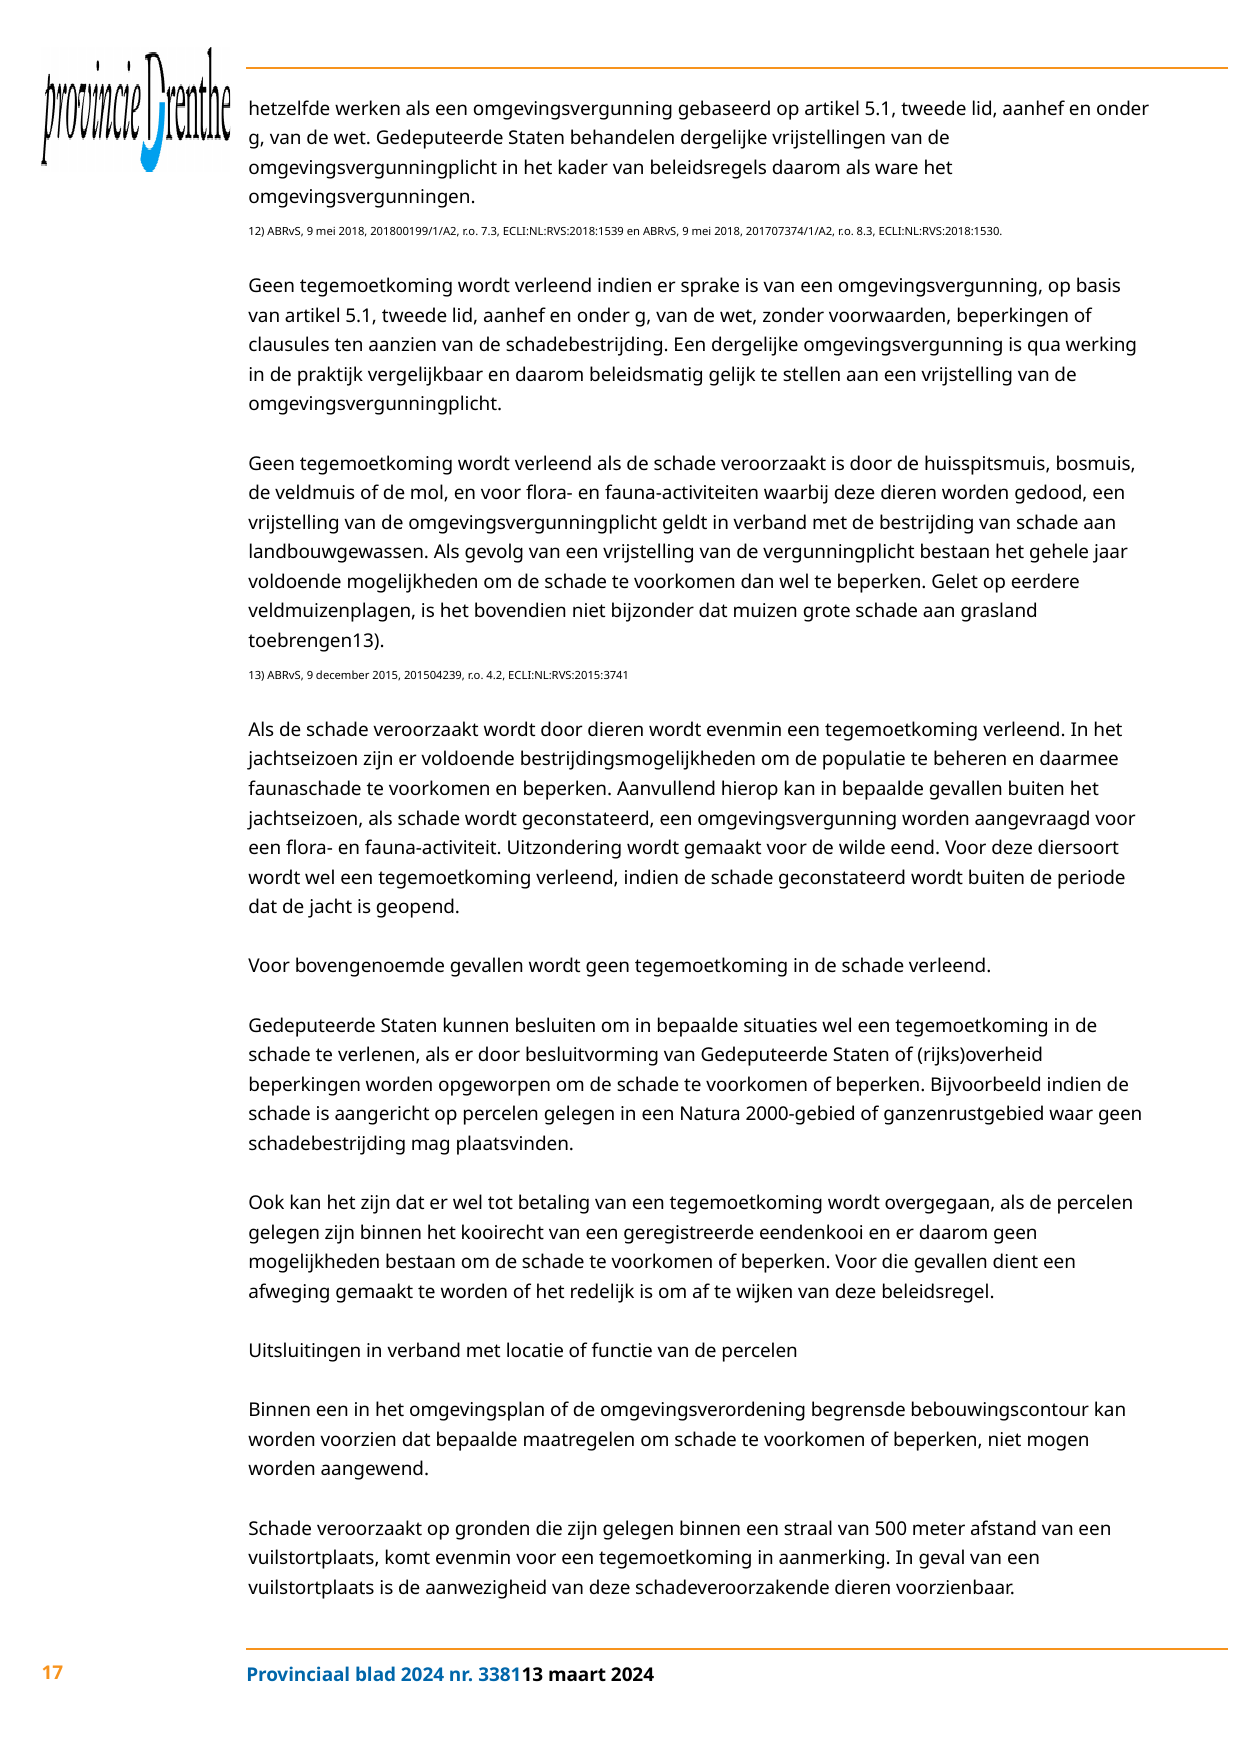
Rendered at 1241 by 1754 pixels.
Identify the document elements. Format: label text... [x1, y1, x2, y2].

text Ook kan het zijn dat er wel tot betaling van een tegemoetkoming wordt overgegaan, als de percelen gelegen zijn binnen het kooirecht van een geregistreerde eendenkooi en er daarom geen mogelijkheden bestaan om de schade te voorkomen of beperken. Voor die gevallen dient een afweging gemaakt te worden of het redelijk is om af te wijken van deze beleidsregel. [248, 1189, 1152, 1304]
text Als de schade veroorzaakt wordt door dieren wordt evenmin een tegemoetkoming verleend. In het jachtseizoen zijn er voldoende bestrijdingsmogelijkheden om de populatie te beheren en daarmee faunaschade te voorkomen en beperken. Aanvullend hierop kan in bepaalde gevallen buiten het jachtseizoen, als schade wordt geconstateerd, een omgevingsvergunning worden aangevraagd voor een flora- en fauna-activiteit. Uitzondering wordt gemaakt voor de wilde eend. Voor deze diersoort wordt wel een tegemoetkoming verleend, indien de schade geconstateerd wordt buiten de periode dat de jacht is geopend. [248, 716, 1152, 919]
text Binnen een in het omgevingsplan of de omgevingsverordening begrensde bebouwingscontour kan worden voorzien dat bepaalde maatregelen om schade te voorkomen of beperken, niet mogen worden aangewend. [248, 1396, 1152, 1481]
text Gedeputeerde Staten kunnen besluiten om in bepaalde situaties wel een tegemoetkoming in de schade te verlenen, als er door besluitvorming van Gedeputeerde Staten of (rijks)overheid beperkingen worden opgeworpen om de schade te voorkomen of beperken. Bijvoorbeeld indien de schade is aangericht op percelen gelegen in een Natura 2000-gebied of ganzenrustgebied waar geen schadebestrijding mag plaatsvinden. [248, 1012, 1152, 1156]
text Schade veroorzaakt op gronden die zijn gelegen binnen een straal van 500 meter afstand van een vuilstortplaats, komt evenmin voor een tegemoetkoming in aanmerking. In geval van een vuilstortplaats is de aanwezigheid van deze schadeveroorzakende dieren voorzienbaar. [248, 1515, 1152, 1600]
text Uitsluitingen in verband met locatie of functie van de percelen [248, 1337, 1152, 1363]
text Geen tegemoetkoming wordt verleend indien er sprake is van een omgevingsvergunning, op basis van artikel 5.1, tweede lid, aanhef en onder g, van de wet, zonder voorwaarden, beperkingen of clausules ten aanzien van de schadebestrijding. Een dergelijke omgevingsvergunning is qua werking in de praktijk vergelijkbaar en daarom beleidsmatig gelijk te stellen aan een vrijstelling van de omgevingsvergunningplicht. [248, 272, 1152, 416]
text 13) ABRvS, 9 december 2015, 201504239, r.o. 4.2, ECLI:NL:RVS:2015:3741 [248, 657, 1152, 683]
text Voor bovengenoemde gevallen wordt geen tegemoetkoming in de schade verleend. [248, 953, 1152, 978]
text Geen tegemoetkoming wordt verleend als de schade veroorzaakt is door de huisspitsmuis, bosmuis, de veldmuis of de mol, en voor flora- en fauna-activiteiten waarbij deze dieren worden gedood, een vrijstelling van de omgevingsvergunningplicht geldt in verband met de bestrijding van schade aan landbouwgewassen. Als gevolg van een vrijstelling van de vergunningplicht bestaan het gehele jaar voldoende mogelijkheden om de schade te voorkomen dan wel te beperken. Gelet op eerdere veldmuizenplagen, is het bovendien niet bijzonder dat muizen grote schade aan grasland toebrengen13). [248, 450, 1152, 653]
text 12) ABRvS, 9 mei 2018, 201800199/1/A2, r.o. 7.3, ECLI:NL:RVS:2018:1539 en ABRvS, 9 mei 2018, 201707374/1/A2, r.o. 8.3, ECLI:NL:RVS:2018:1530. [248, 213, 1152, 239]
picture [41, 47, 231, 172]
text hetzelfde werken als een omgevingsvergunning gebaseerd op artikel 5.1, tweede lid, aanhef en onder g, van de wet. Gedeputeerde Staten behandelen dergelijke vrijstellingen van de omgevingsvergunningplicht in het kader van beleidsregels daarom als ware het omgevingsvergunningen. [248, 95, 1152, 209]
